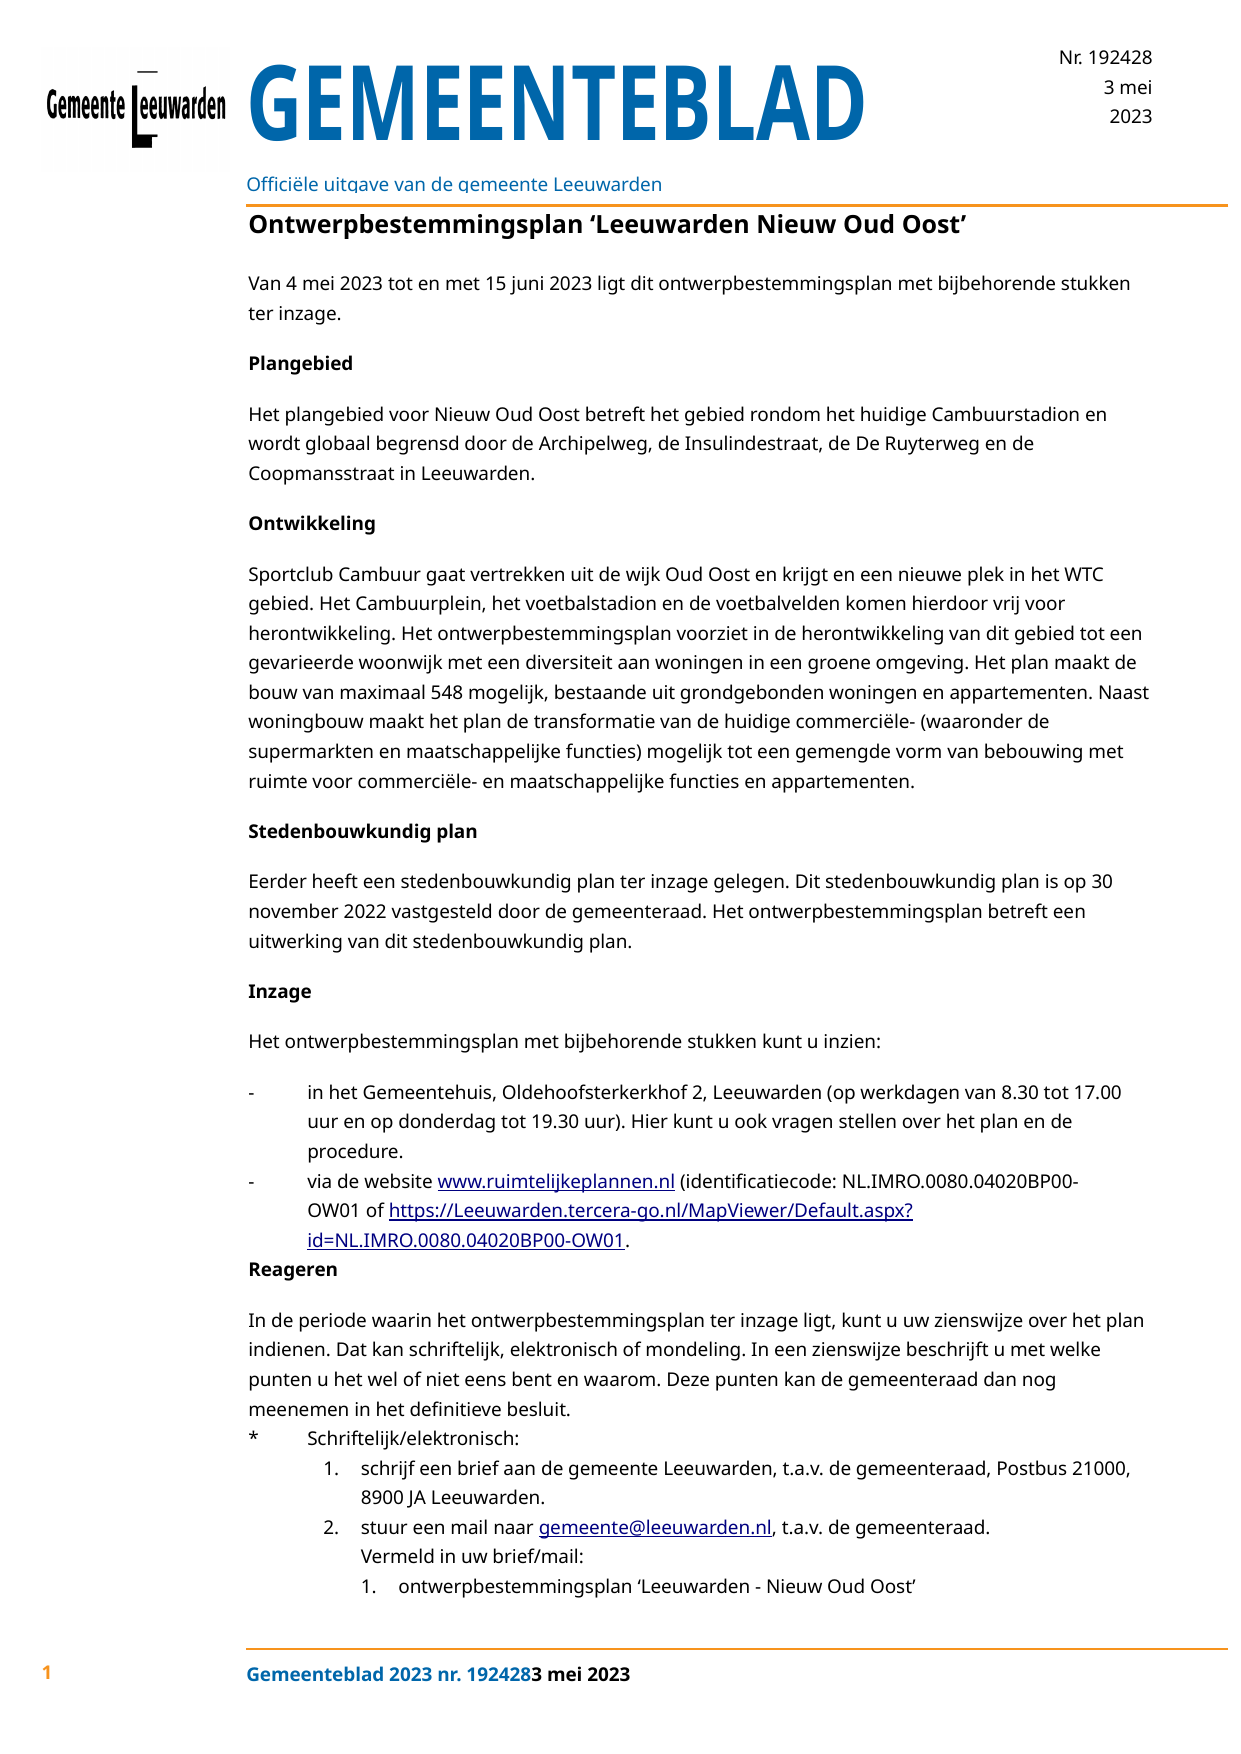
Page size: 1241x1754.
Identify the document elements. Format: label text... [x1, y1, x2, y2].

text Reageren [248, 1257, 1152, 1282]
list Vermeld in uw brief/mail: [323, 1544, 1152, 1569]
list via de website www.ruimtelijkeplannen.nl (identificatiecode: NL.IMRO.0080.04020BP00-OW01 of https://Leeuwarden.tercera-go.nl/MapViewer/Default.aspx?id=NL.IMRO.0080.04020BP00-OW01. [248, 1168, 1152, 1253]
text Van 4 mei 2023 tot en met 15 juni 2023 ligt dit ontwerpbestemmingsplan met bijbehorende stukken ter inzage. [248, 270, 1152, 326]
text In de periode waarin het ontwerpbestemmingsplan ter inzage ligt, kunt u uw zienswijze over het plan indienen. Dat kan schriftelijk, elektronisch of mondeling. In een zienswijze beschrijft u met welke punten u het wel of niet eens bent en waarom. Deze punten kan de gemeenteraad dan nog meenemen in het definitieve besluit. [248, 1307, 1152, 1421]
text Ontwikkeling [248, 510, 1152, 536]
text Eerder heeft een stedenbouwkundig plan ter inzage gelegen. Dit stedenbouwkundig plan is op 30 november 2022 vastgesteld door de gemeenteraad. Het ontwerpbestemmingsplan betreft een uitwerking van dit stedenbouwkundig plan. [248, 869, 1152, 953]
picture [41, 47, 231, 172]
list schrijf een brief aan de gemeente Leeuwarden, t.a.v. de gemeenteraad, Postbus 21000, 8900 JA Leeuwarden. [323, 1455, 1152, 1510]
list ontwerpbestemmingsplan ‘Leeuwarden - Nieuw Oud Oost’ [361, 1573, 1152, 1599]
text Plangebied [248, 350, 1152, 376]
text Ontwerpbestemmingsplan ‘Leeuwarden Nieuw Oud Oost’ [248, 207, 1152, 241]
text Stedenbouwkundig plan [248, 818, 1152, 844]
text Het plangebied voor Nieuw Oud Oost betreft het gebied rondom het huidige Cambuurstadion en wordt globaal begrensd door de Archipelweg, de Insulindestraat, de De Ruyterweg en de Coopmansstraat in Leeuwarden. [248, 401, 1152, 486]
list in het Gemeentehuis, Oldehoofsterkerkhof 2, Leeuwarden (op werkdagen van 8.30 tot 17.00 uur en op donderdag tot 19.30 uur). Hier kunt u ook vragen stellen over het plan en de procedure. [248, 1079, 1152, 1164]
list stuur een mail naar gemeente@leeuwarden.nl, t.a.v. de gemeenteraad. [323, 1514, 1152, 1540]
text Sportclub Cambuur gaat vertrekken uit de wijk Oud Oost en krijgt en een nieuwe plek in het WTC gebied. Het Cambuurplein, het voetbalstadion en de voetbalvelden komen hierdoor vrij voor herontwikkeling. Het ontwerpbestemmingsplan voorziet in de herontwikkeling van dit gebied tot een gevarieerde woonwijk met een diversiteit aan woningen in een groene omgeving. Het plan maakt de bouw van maximaal 548 mogelijk, bestaande uit grondgebonden woningen en appartementen. Naast woningbouw maakt het plan de transformatie van de huidige commerciële- (waaronder de supermarkten en maatschappelijke functies) mogelijk tot een gemengde vorm van bebouwing met ruimte voor commerciële- en maatschappelijke functies en appartementen. [248, 561, 1152, 793]
text Het ontwerpbestemmingsplan met bijbehorende stukken kunt u inzien: [248, 1029, 1152, 1054]
list Schriftelijk/elektronisch: [248, 1425, 1152, 1451]
text Inzage [248, 978, 1152, 1004]
